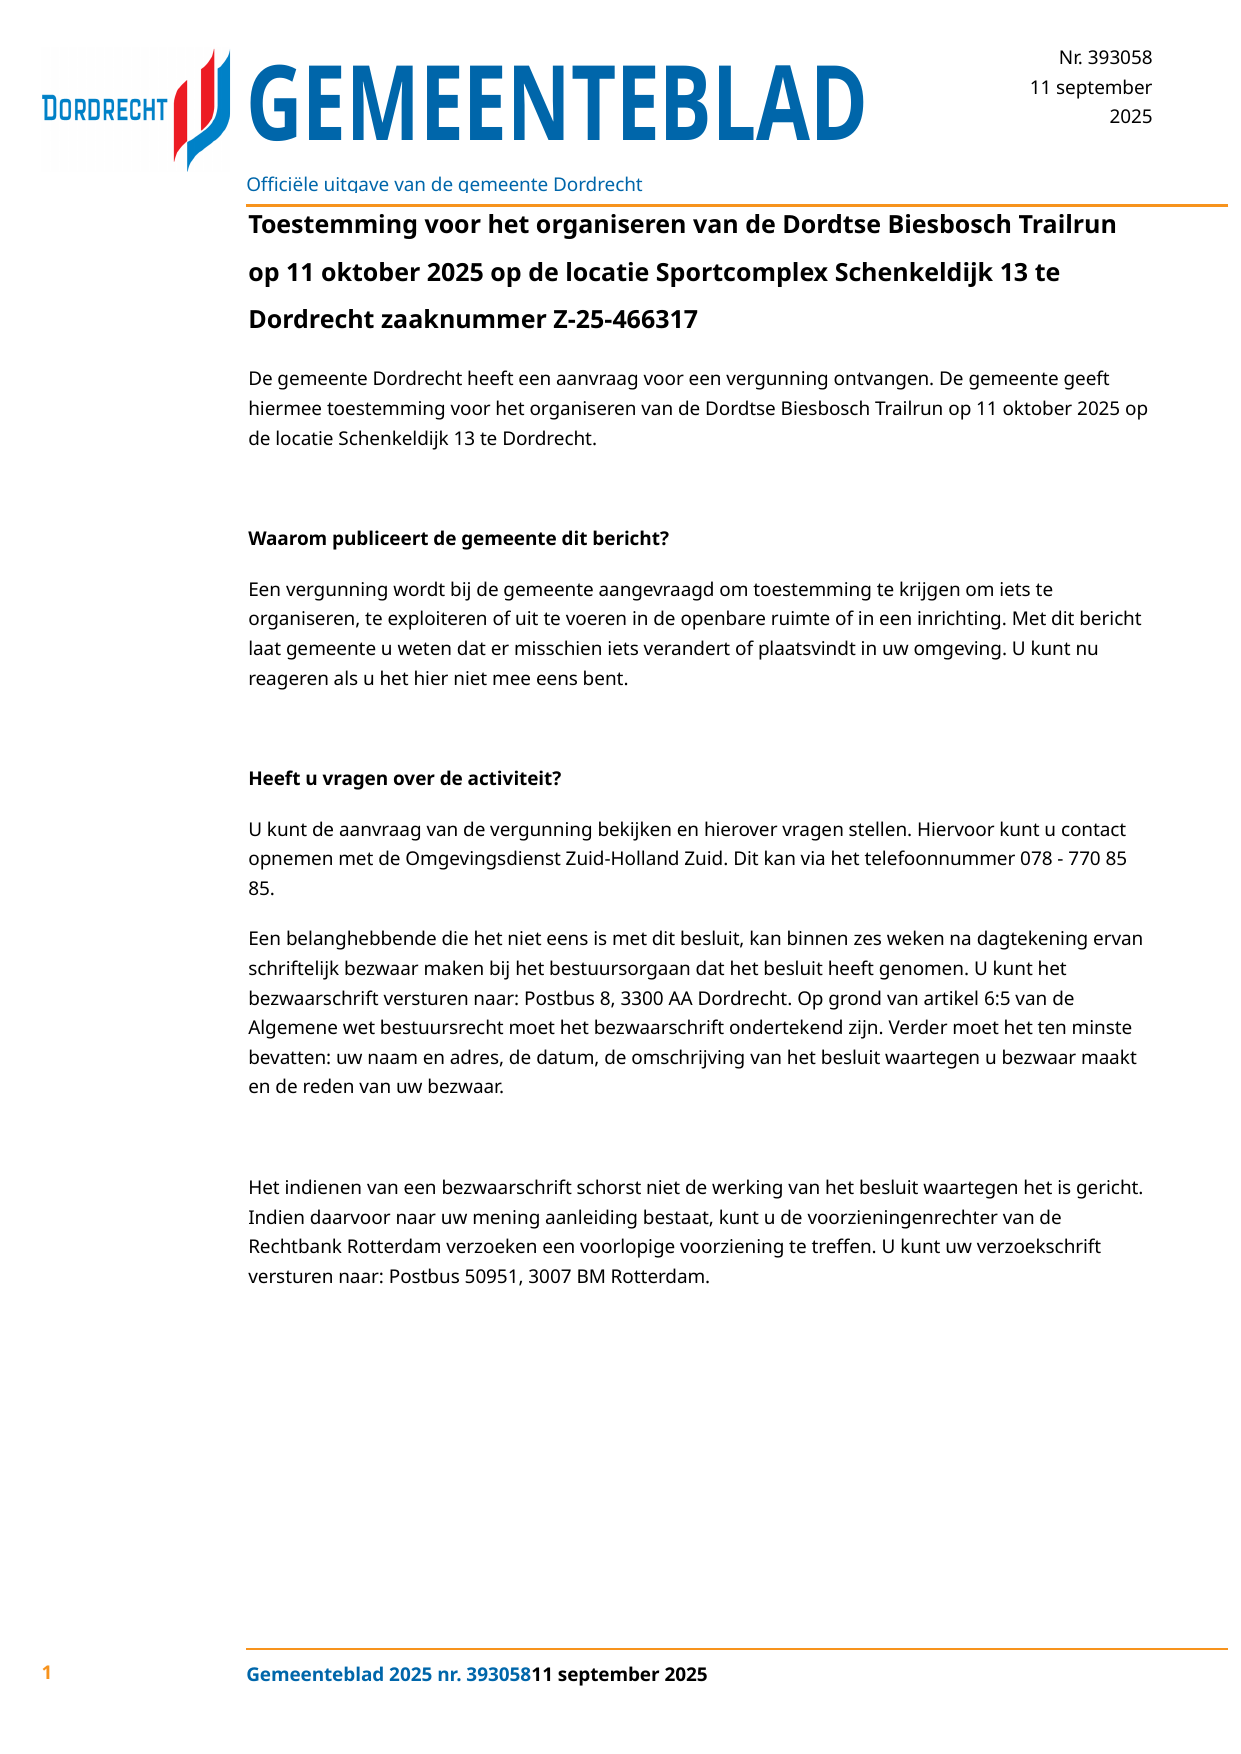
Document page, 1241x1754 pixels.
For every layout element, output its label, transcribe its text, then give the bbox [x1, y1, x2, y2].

text Heeft u vragen over de activiteit? [248, 766, 1152, 791]
text U kunt de aanvraag van de vergunning bekijken en hierover vragen stellen. Hiervoor kunt u contact opnemen met de Omgevingsdienst Zuid-Holland Zuid. Dit kan via het telefoonnummer 078 - 770 85 85. [248, 816, 1152, 901]
text Een belanghebbende die het niet eens is met dit besluit, kan binnen zes weken na dagtekening ervan schriftelijk bezwaar maken bij het bestuursorgaan dat het besluit heeft genomen. U kunt het bezwaarschrift versturen naar: Postbus 8, 3300 AA Dordrecht. Op grond van artikel 6:5 van de Algemene wet bestuursrecht moet het bezwaarschrift ondertekend zijn. Verder moet het ten minste bevatten: uw naam en adres, de datum, de omschrijving van het besluit waartegen u bezwaar maakt en de reden van uw bezwaar. [248, 926, 1152, 1099]
text De gemeente Dordrecht heeft een aanvraag voor een vergunning ontvangen. De gemeente geeft hiermee toestemming voor het organiseren van de Dordtse Biesbosch Trailrun op 11 oktober 2025 op de locatie Schenkeldijk 13 te Dordrecht. [248, 366, 1152, 450]
text Het indienen van een bezwaarschrift schorst niet de werking van het besluit waartegen het is gericht. Indien daarvoor naar uw mening aanleiding bestaat, kunt u de voorzieningenrechter van de Rechtbank Rotterdam verzoeken een voorlopige voorziening te treffen. U kunt uw verzoekschrift versturen naar: Postbus 50951, 3007 BM Rotterdam. [248, 1174, 1152, 1289]
text Toestemming voor het organiseren van de Dordtse Biesbosch Trailrun op 11 oktober 2025 op de locatie Sportcomplex Schenkeldijk 13 te Dordrecht zaaknummer Z-25-466317 [248, 207, 1152, 336]
text Een vergunning wordt bij de gemeente aangevraagd om toestemming te krijgen om iets te organiseren, te exploiteren of uit te voeren in de openbare ruimte of in een inrichting. Met dit bericht laat gemeente u weten dat er misschien iets verandert of plaatsvindt in uw omgeving. U kunt nu reageren als u het hier niet mee eens bent. [248, 576, 1152, 690]
text Waarom publiceert de gemeente dit bericht? [248, 526, 1152, 551]
picture [41, 47, 231, 172]
